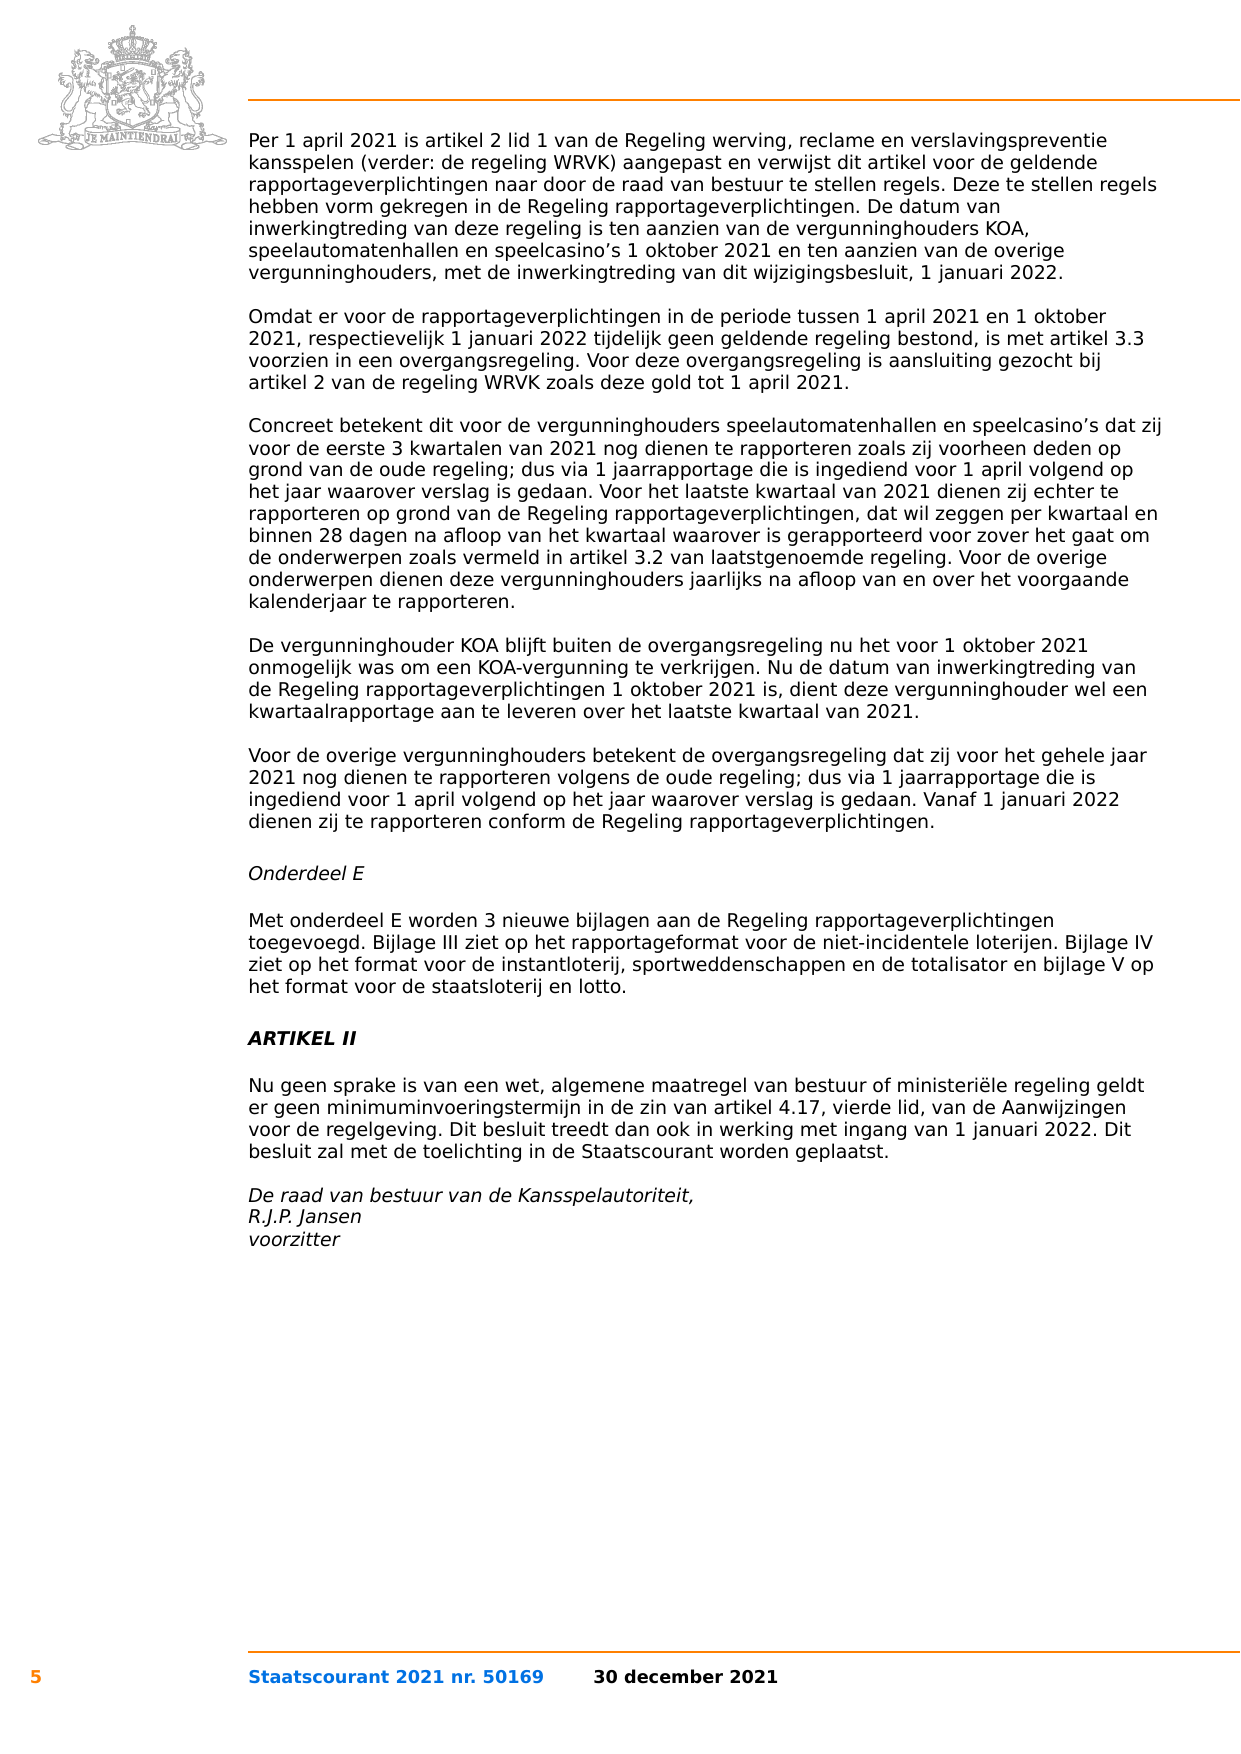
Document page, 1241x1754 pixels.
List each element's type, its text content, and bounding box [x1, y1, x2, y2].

text De raad van bestuur van de Kansspelautoriteit, R.J.P. Jansen voorzitter [248, 1184, 1163, 1250]
subtitle Onderdeel E [248, 863, 1163, 885]
subtitle ARTIKEL II [248, 1028, 1163, 1050]
text Concreet betekent dit voor de vergunninghouders speelautomatenhallen en speelcasino’s dat zij voor de eerste 3 kwartalen van 2021 nog dienen te rapporteren zoals zij voorheen deden op grond van de oude regeling; dus via 1 jaarrapportage die is ingediend voor 1 april volgend op het jaar waarover verslag is gedaan. Voor het laatste kwartaal van 2021 dienen zij echter te rapporteren op grond van de Regeling rapportageverplichtingen, dat wil zeggen per kwartaal en binnen 28 dagen na afloop van het kwartaal waarover is gerapporteerd voor zover het gaat om de onderwerpen zoals vermeld in artikel 3.2 van laatstgenoemde regeling. Voor de overige onderwerpen dienen deze vergunninghouders jaarlijks na afloop van en over het voorgaande kalenderjaar te rapporteren. [248, 415, 1163, 613]
picture [38, 25, 227, 150]
text Met onderdeel E worden 3 nieuwe bijlagen aan de Regeling rapportageverplichtingen toegevoegd. Bijlage III ziet op het rapportageformat voor de niet-incidentele loterijen. Bijlage IV ziet op het format voor de instantloterij, sportweddenschappen en de totalisator en bijlage V op het format voor de staatsloterij en lotto. [248, 910, 1163, 998]
text Per 1 april 2021 is artikel 2 lid 1 van de Regeling werving, reclame en verslavingspreventie kansspelen (verder: de regeling WRVK) aangepast en verwijst dit artikel voor de geldende rapportageverplichtingen naar door de raad van bestuur te stellen regels. Deze te stellen regels hebben vorm gekregen in de Regeling rapportageverplichtingen. De datum van inwerkingtreding van deze regeling is ten aanzien van de vergunninghouders KOA, speelautomatenhallen en speelcasino’s 1 oktober 2021 en ten aanzien van de overige vergunninghouders, met de inwerkingtreding van dit wijzigingsbesluit, 1 januari 2022. [248, 130, 1163, 284]
text Voor de overige vergunninghouders betekent de overgangsregeling dat zij voor het gehele jaar 2021 nog dienen te rapporteren volgens de oude regeling; dus via 1 jaarrapportage die is ingediend voor 1 april volgend op het jaar waarover verslag is gedaan. Vanaf 1 januari 2022 dienen zij te rapporteren conform de Regeling rapportageverplichtingen. [248, 745, 1163, 833]
text Nu geen sprake is van een wet, algemene maatregel van bestuur of ministeriële regeling geldt er geen minimuminvoeringstermijn in de zin van artikel 4.17, vierde lid, van de Aanwijzingen voor de regelgeving. Dit besluit treedt dan ook in werking met ingang van 1 januari 2022. Dit besluit zal met de toelichting in de Staatscourant worden geplaatst. [248, 1075, 1163, 1163]
text Omdat er voor de rapportageverplichtingen in de periode tussen 1 april 2021 en 1 oktober 2021, respectievelijk 1 januari 2022 tijdelijk geen geldende regeling bestond, is met artikel 3.3 voorzien in een overgangsregeling. Voor deze overgangsregeling is aansluiting gezocht bij artikel 2 van de regeling WRVK zoals deze gold tot 1 april 2021. [248, 306, 1163, 393]
text De vergunninghouder KOA blijft buiten de overgangsregeling nu het voor 1 oktober 2021 onmogelijk was om een KOA-vergunning te verkrijgen. Nu de datum van inwerkingtreding van de Regeling rapportageverplichtingen 1 oktober 2021 is, dient deze vergunninghouder wel een kwartaalrapportage aan te leveren over het laatste kwartaal van 2021. [248, 635, 1163, 723]
